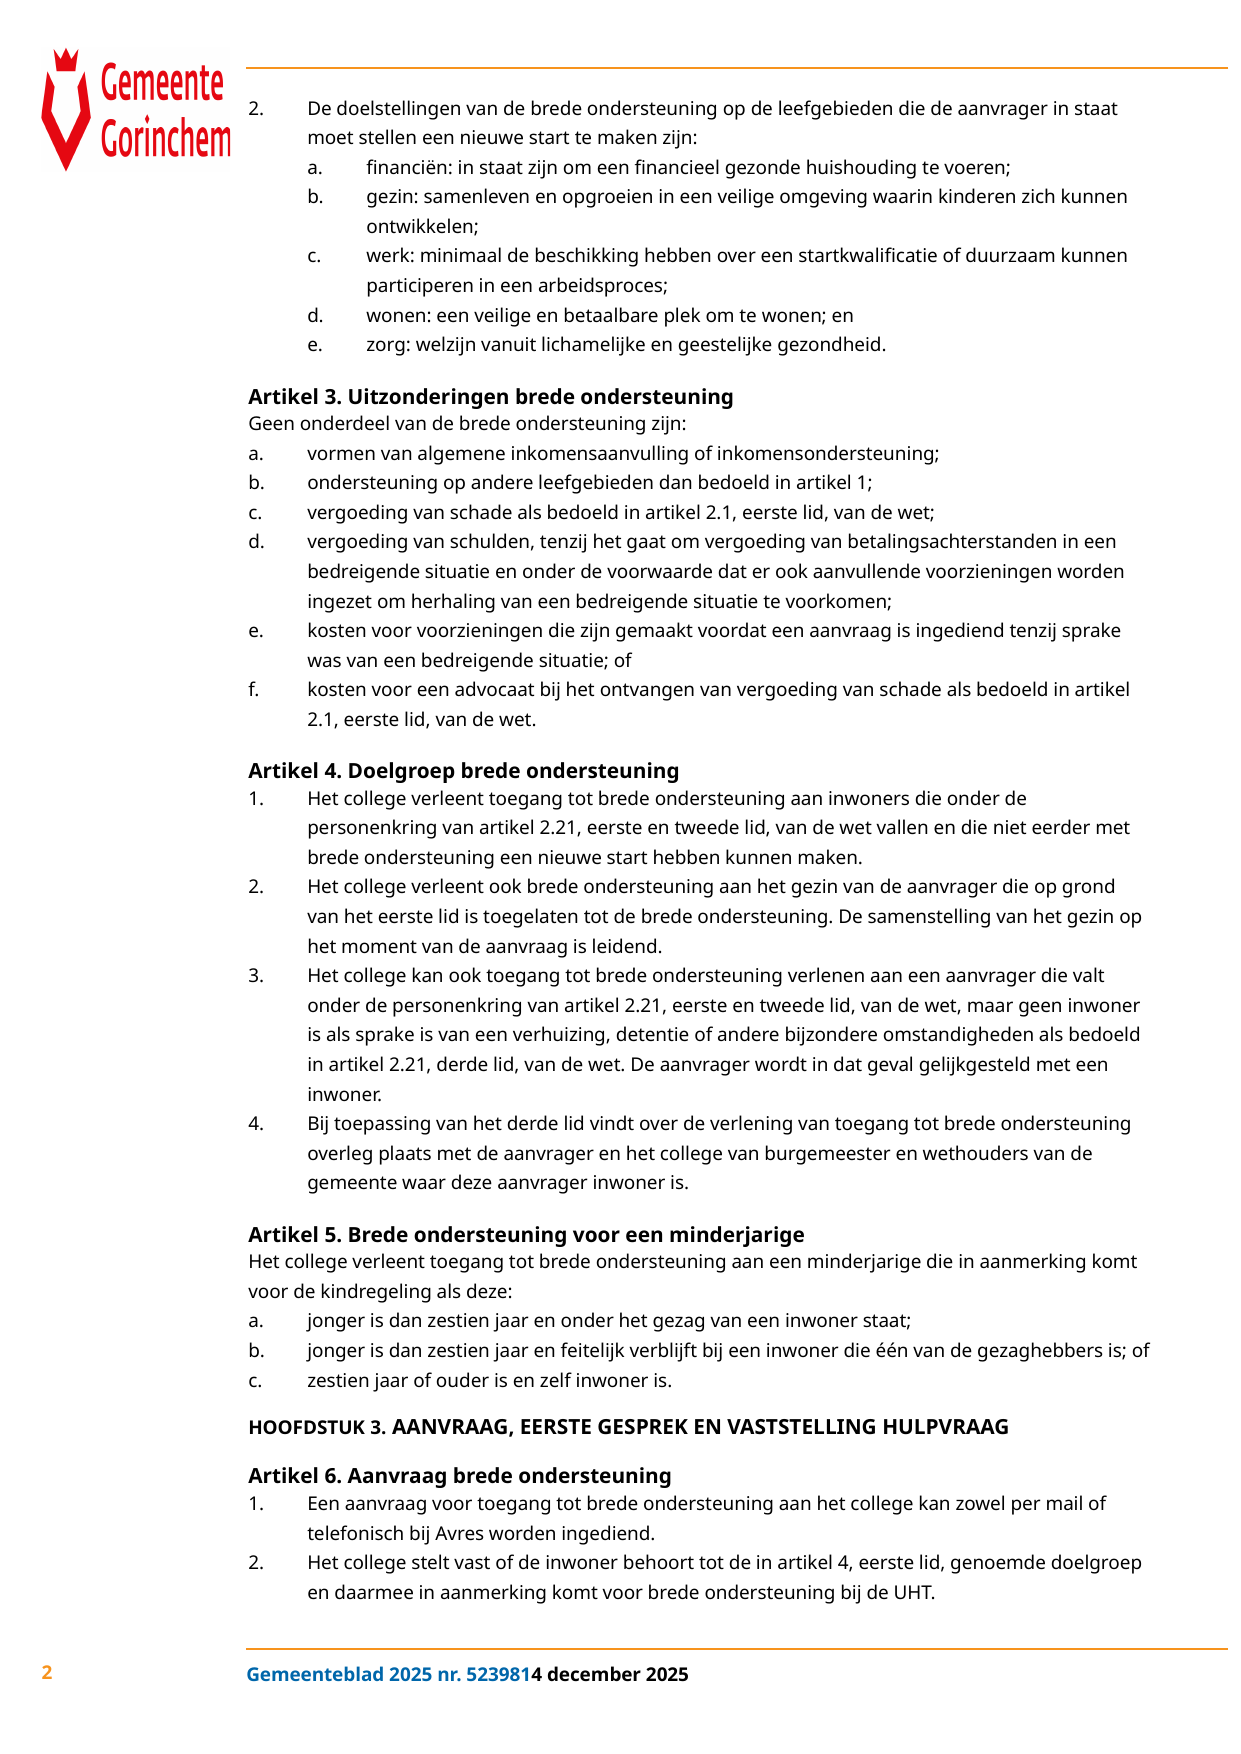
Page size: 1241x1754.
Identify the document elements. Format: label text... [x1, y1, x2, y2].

list financiën: in staat zijn om een financieel gezonde huishouding te voeren; [307, 154, 1152, 180]
text Artikel 6. Aanvraag brede ondersteuning [248, 1462, 1152, 1490]
text Artikel 5. Brede ondersteuning voor een minderjarige [248, 1220, 1152, 1248]
list Het college kan ook toegang tot brede ondersteuning verlenen aan een aanvrager die valt onder de personenkring van artikel 2.21, eerste en tweede lid, van de wet, maar geen inwoner is als sprake is van een verhuizing, detentie of andere bijzondere omstandigheden als bedoeld in artikel 2.21, derde lid, van de wet. De aanvrager wordt in dat geval gelijkgesteld met een inwoner. [248, 962, 1152, 1107]
list Een aanvraag voor toegang tot brede ondersteuning aan het college kan zowel per mail of telefonisch bij Avres worden ingediend. [248, 1490, 1152, 1545]
list Bij toepassing van het derde lid vindt over de verlening van toegang tot brede ondersteuning overleg plaats met de aanvrager en het college van burgemeester en wethouders van de gemeente waar deze aanvrager inwoner is. [248, 1110, 1152, 1195]
list vergoeding van schulden, tenzij het gaat om vergoeding van betalingsachterstanden in een bedreigende situatie en onder de voorwaarde dat er ook aanvullende voorzieningen worden ingezet om herhaling van een bedreigende situatie te voorkomen; [248, 529, 1152, 613]
list Het college verleent ook brede ondersteuning aan het gezin van de aanvrager die op grond van het eerste lid is toegelaten tot de brede ondersteuning. De samenstelling van het gezin op het moment van de aanvraag is leidend. [248, 874, 1152, 959]
list jonger is dan zestien jaar en feitelijk verblijft bij een inwoner die één van de gezaghebbers is; of [248, 1337, 1152, 1363]
list Het college verleent toegang tot brede ondersteuning aan inwoners die onder de personenkring van artikel 2.21, eerste en tweede lid, van de wet vallen en die niet eerder met brede ondersteuning een nieuwe start hebben kunnen maken. [248, 785, 1152, 870]
list zorg: welzijn vanuit lichamelijke en geestelijke gezondheid. [307, 331, 1152, 357]
list vormen van algemene inkomensaanvulling of inkomensondersteuning; [248, 440, 1152, 466]
text Geen onderdeel van de brede ondersteuning zijn: [248, 410, 1152, 436]
list ondersteuning op andere leefgebieden dan bedoeld in artikel 1; [248, 469, 1152, 495]
list zestien jaar of ouder is en zelf inwoner is. [248, 1367, 1152, 1392]
text HOOFDSTUK 3. AANVRAAG, EERSTE GESPREK EN VASTSTELLING HULPVRAAG [248, 1412, 1152, 1441]
list gezin: samenleven en opgroeien in een veilige omgeving waarin kinderen zich kunnen ontwikkelen; [307, 183, 1152, 239]
list kosten voor een advocaat bij het ontvangen van vergoeding van schade als bedoeld in artikel 2.1, eerste lid, van de wet. [248, 677, 1152, 732]
text Artikel 3. Uitzonderingen brede ondersteuning [248, 382, 1152, 410]
list werk: minimaal de beschikking hebben over een startkwalificatie of duurzaam kunnen participeren in een arbeidsproces; [307, 243, 1152, 298]
list Het college stelt vast of de inwoner behoort tot de in artikel 4, eerste lid, genoemde doelgroep en daarmee in aanmerking komt voor brede ondersteuning bij de UHT. [248, 1549, 1152, 1604]
list jonger is dan zestien jaar en onder het gezag van een inwoner staat; [248, 1308, 1152, 1333]
picture [41, 47, 231, 172]
list vergoeding van schade als bedoeld in artikel 2.1, eerste lid, van de wet; [248, 499, 1152, 525]
text Artikel 4. Doelgroep brede ondersteuning [248, 757, 1152, 785]
list De doelstellingen van de brede ondersteuning op de leefgebieden die de aanvrager in staat moet stellen een nieuwe start te maken zijn: [248, 95, 1152, 150]
text Het college verleent toegang tot brede ondersteuning aan een minderjarige die in aanmerking komt voor de kindregeling als deze: [248, 1248, 1152, 1304]
list wonen: een veilige en betaalbare plek om te wonen; en [307, 302, 1152, 328]
list kosten voor voorzieningen die zijn gemaakt voordat een aanvraag is ingediend tenzij sprake was van een bedreigende situatie; of [248, 617, 1152, 673]
